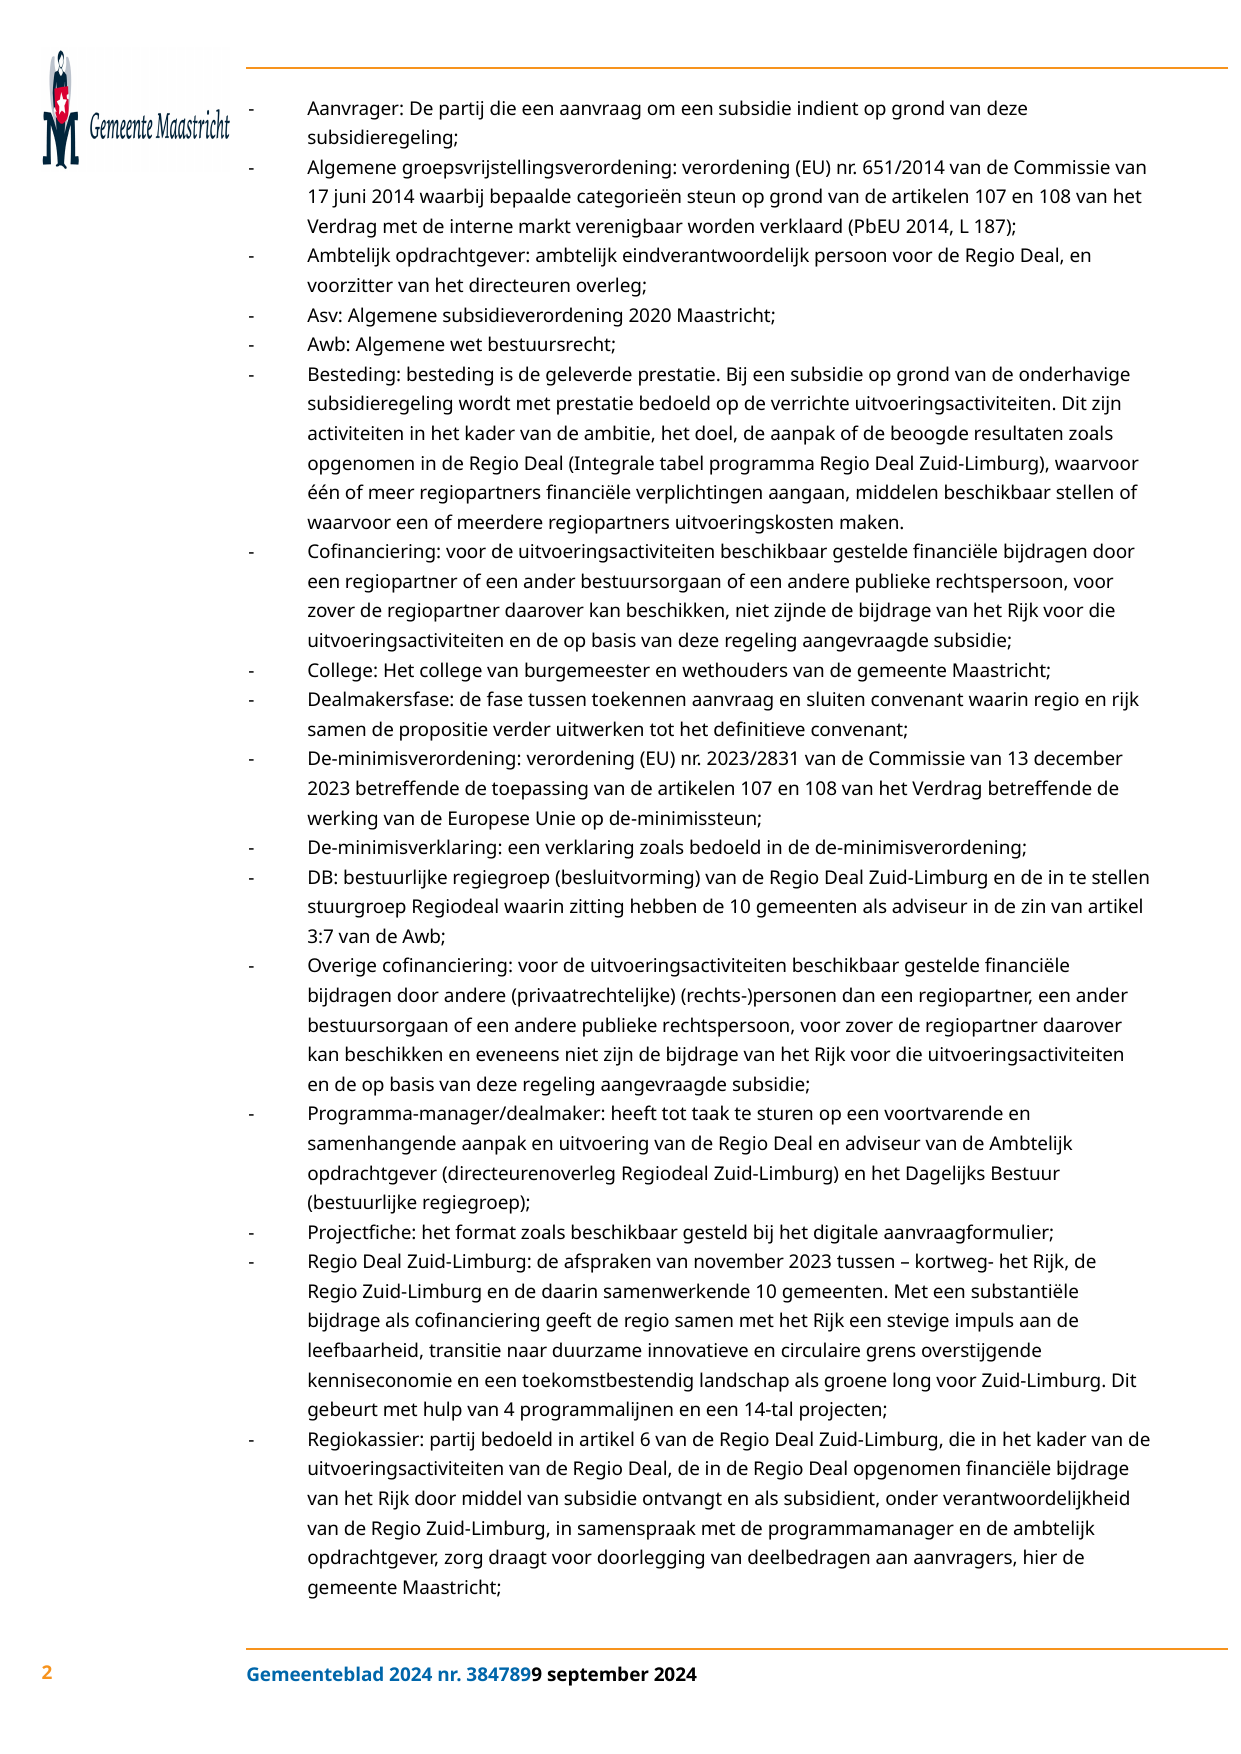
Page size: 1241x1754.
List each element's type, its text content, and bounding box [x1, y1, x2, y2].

list Awb: Algemene wet bestuursrecht; [248, 331, 1152, 357]
list College: Het college van burgemeester en wethouders van de gemeente Maastricht; [248, 657, 1152, 683]
list Ambtelijk opdrachtgever: ambtelijk eindverantwoordelijk persoon voor de Regio Deal, en voorzitter van het directeuren overleg; [248, 243, 1152, 298]
list De-minimisverordening: verordening (EU) nr. 2023/2831 van de Commissie van 13 december 2023 betreffende de toepassing van de artikelen 107 en 108 van het Verdrag betreffende de werking van de Europese Unie op de-minimissteun; [248, 746, 1152, 831]
list Besteding: besteding is de geleverde prestatie. Bij een subsidie op grond van de onderhavige subsidieregeling wordt met prestatie bedoeld op de verrichte uitvoeringsactiviteiten. Dit zijn activiteiten in het kader van de ambitie, het doel, de aanpak of de beoogde resultaten zoals opgenomen in de Regio Deal (Integrale tabel programma Regio Deal Zuid-Limburg), waarvoor één of meer regiopartners financiële verplichtingen aangaan, middelen beschikbaar stellen of waarvoor een of meerdere regiopartners uitvoeringskosten maken. [248, 361, 1152, 535]
list Regiokassier: partij bedoeld in artikel 6 van de Regio Deal Zuid-Limburg, die in het kader van de uitvoeringsactiviteiten van de Regio Deal, de in de Regio Deal opgenomen financiële bijdrage van het Rijk door middel van subsidie ontvangt en als subsidient, onder verantwoordelijkheid van de Regio Zuid-Limburg, in samenspraak met de programmamanager en de ambtelijk opdrachtgever, zorg draagt voor doorlegging van deelbedragen aan aanvragers, hier de gemeente Maastricht; [248, 1426, 1152, 1600]
list DB: bestuurlijke regiegroep (besluitvorming) van de Regio Deal Zuid-Limburg en de in te stellen stuurgroep Regiodeal waarin zitting hebben de 10 gemeenten als adviseur in de zin van artikel 3:7 van de Awb; [248, 864, 1152, 949]
picture [41, 47, 231, 172]
list Aanvrager: De partij die een aanvraag om een subsidie indient op grond van deze subsidieregeling; [248, 95, 1152, 150]
list Overige cofinanciering: voor de uitvoeringsactiviteiten beschikbaar gestelde financiële bijdragen door andere (privaatrechtelijke) (rechts-)personen dan een regiopartner, een ander bestuursorgaan of een andere publieke rechtspersoon, voor zover de regiopartner daarover kan beschikken en eveneens niet zijn de bijdrage van het Rijk voor die uitvoeringsactiviteiten en de op basis van deze regeling aangevraagde subsidie; [248, 953, 1152, 1097]
list Regio Deal Zuid-Limburg: de afspraken van november 2023 tussen – kortweg- het Rijk, de Regio Zuid-Limburg en de daarin samenwerkende 10 gemeenten. Met een substantiële bijdrage als cofinanciering geeft de regio samen met het Rijk een stevige impuls aan de leefbaarheid, transitie naar duurzame innovatieve en circulaire grens overstijgende kenniseconomie en een toekomstbestendig landschap als groene long voor Zuid-Limburg. Dit gebeurt met hulp van 4 programmalijnen en een 14-tal projecten; [248, 1248, 1152, 1422]
list Projectfiche: het format zoals beschikbaar gesteld bij het digitale aanvraagformulier; [248, 1219, 1152, 1245]
list Dealmakersfase: de fase tussen toekennen aanvraag en sluiten convenant waarin regio en rijk samen de propositie verder uitwerken tot het definitieve convenant; [248, 686, 1152, 742]
list Cofinanciering: voor de uitvoeringsactiviteiten beschikbaar gestelde financiële bijdragen door een regiopartner of een ander bestuursorgaan of een andere publieke rechtspersoon, voor zover de regiopartner daarover kan beschikken, niet zijnde de bijdrage van het Rijk voor die uitvoeringsactiviteiten en de op basis van deze regeling aangevraagde subsidie; [248, 538, 1152, 653]
list Programma-manager/dealmaker: heeft tot taak te sturen op een voortvarende en samenhangende aanpak en uitvoering van de Regio Deal en adviseur van de Ambtelijk opdrachtgever (directeurenoverleg Regiodeal Zuid-Limburg) en het Dagelijks Bestuur (bestuurlijke regiegroep); [248, 1101, 1152, 1215]
list De-minimisverklaring: een verklaring zoals bedoeld in de de-minimisverordening; [248, 834, 1152, 860]
list Asv: Algemene subsidieverordening 2020 Maastricht; [248, 302, 1152, 328]
list Algemene groepsvrijstellingsverordening: verordening (EU) nr. 651/2014 van de Commissie van 17 juni 2014 waarbij bepaalde categorieën steun op grond van de artikelen 107 en 108 van het Verdrag met de interne markt verenigbaar worden verklaard (PbEU 2014, L 187); [248, 154, 1152, 239]
